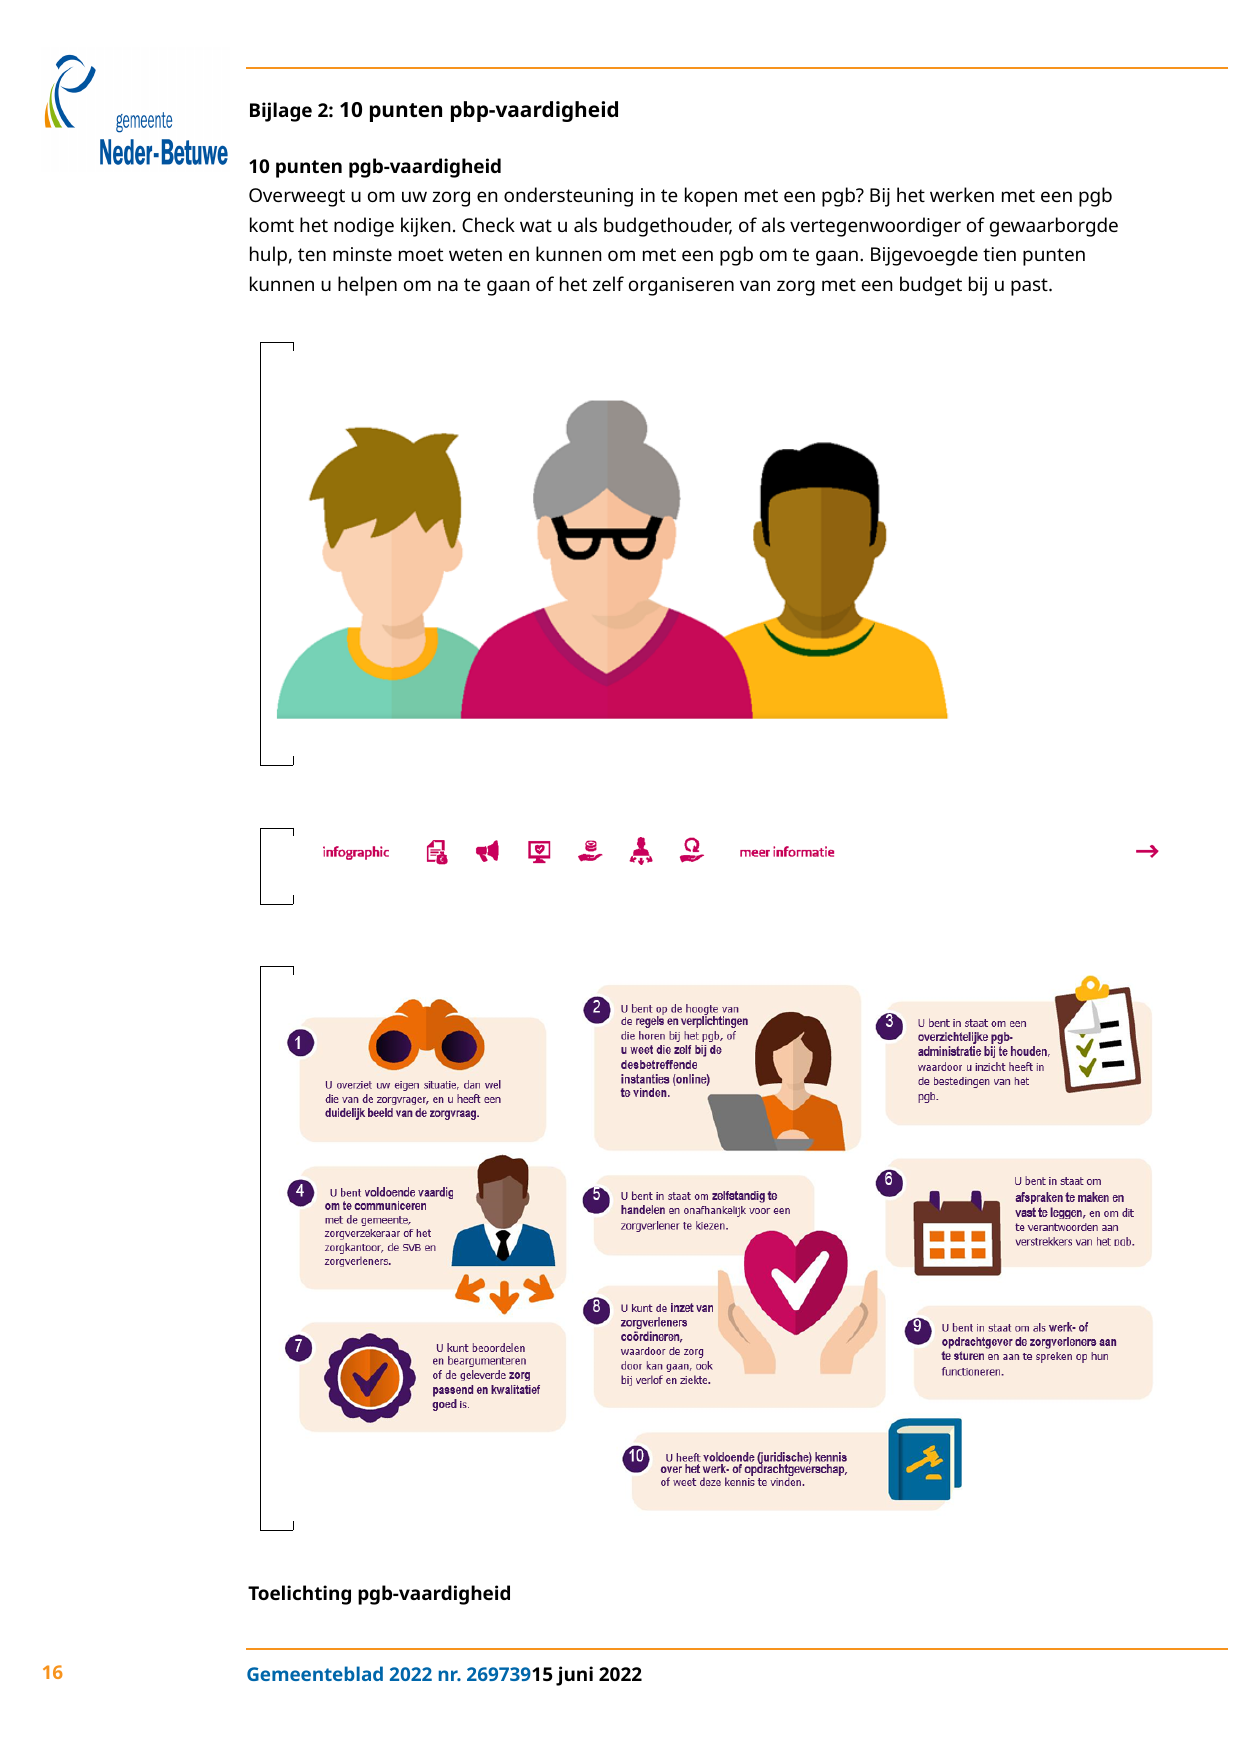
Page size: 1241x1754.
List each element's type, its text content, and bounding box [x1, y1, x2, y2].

text Bijlage 2: 10 punten pbp-vaardigheid [248, 95, 1152, 123]
picture [41, 47, 231, 172]
text 10 punten pgb-vaardigheid [248, 153, 1152, 179]
text Overweegt u om uw zorg en ondersteuning in te kopen met een pgb? Bij het werken met een pgb komt het nodige kijken. Check wat u als budgethouder, of als vertegenwoordiger of gewaarborgde hulp, ten minste moet weten en kunnen om met een pgb om te gaan. Bijgevoegde tien punten kunnen u helpen om na te gaan of het zelf organiseren van zorg met een budget bij u past. [248, 182, 1152, 297]
picture [268, 351, 972, 756]
picture [268, 975, 1173, 1521]
text Toelichting pgb-vaardigheid [248, 1581, 1152, 1606]
picture [268, 836, 1173, 895]
